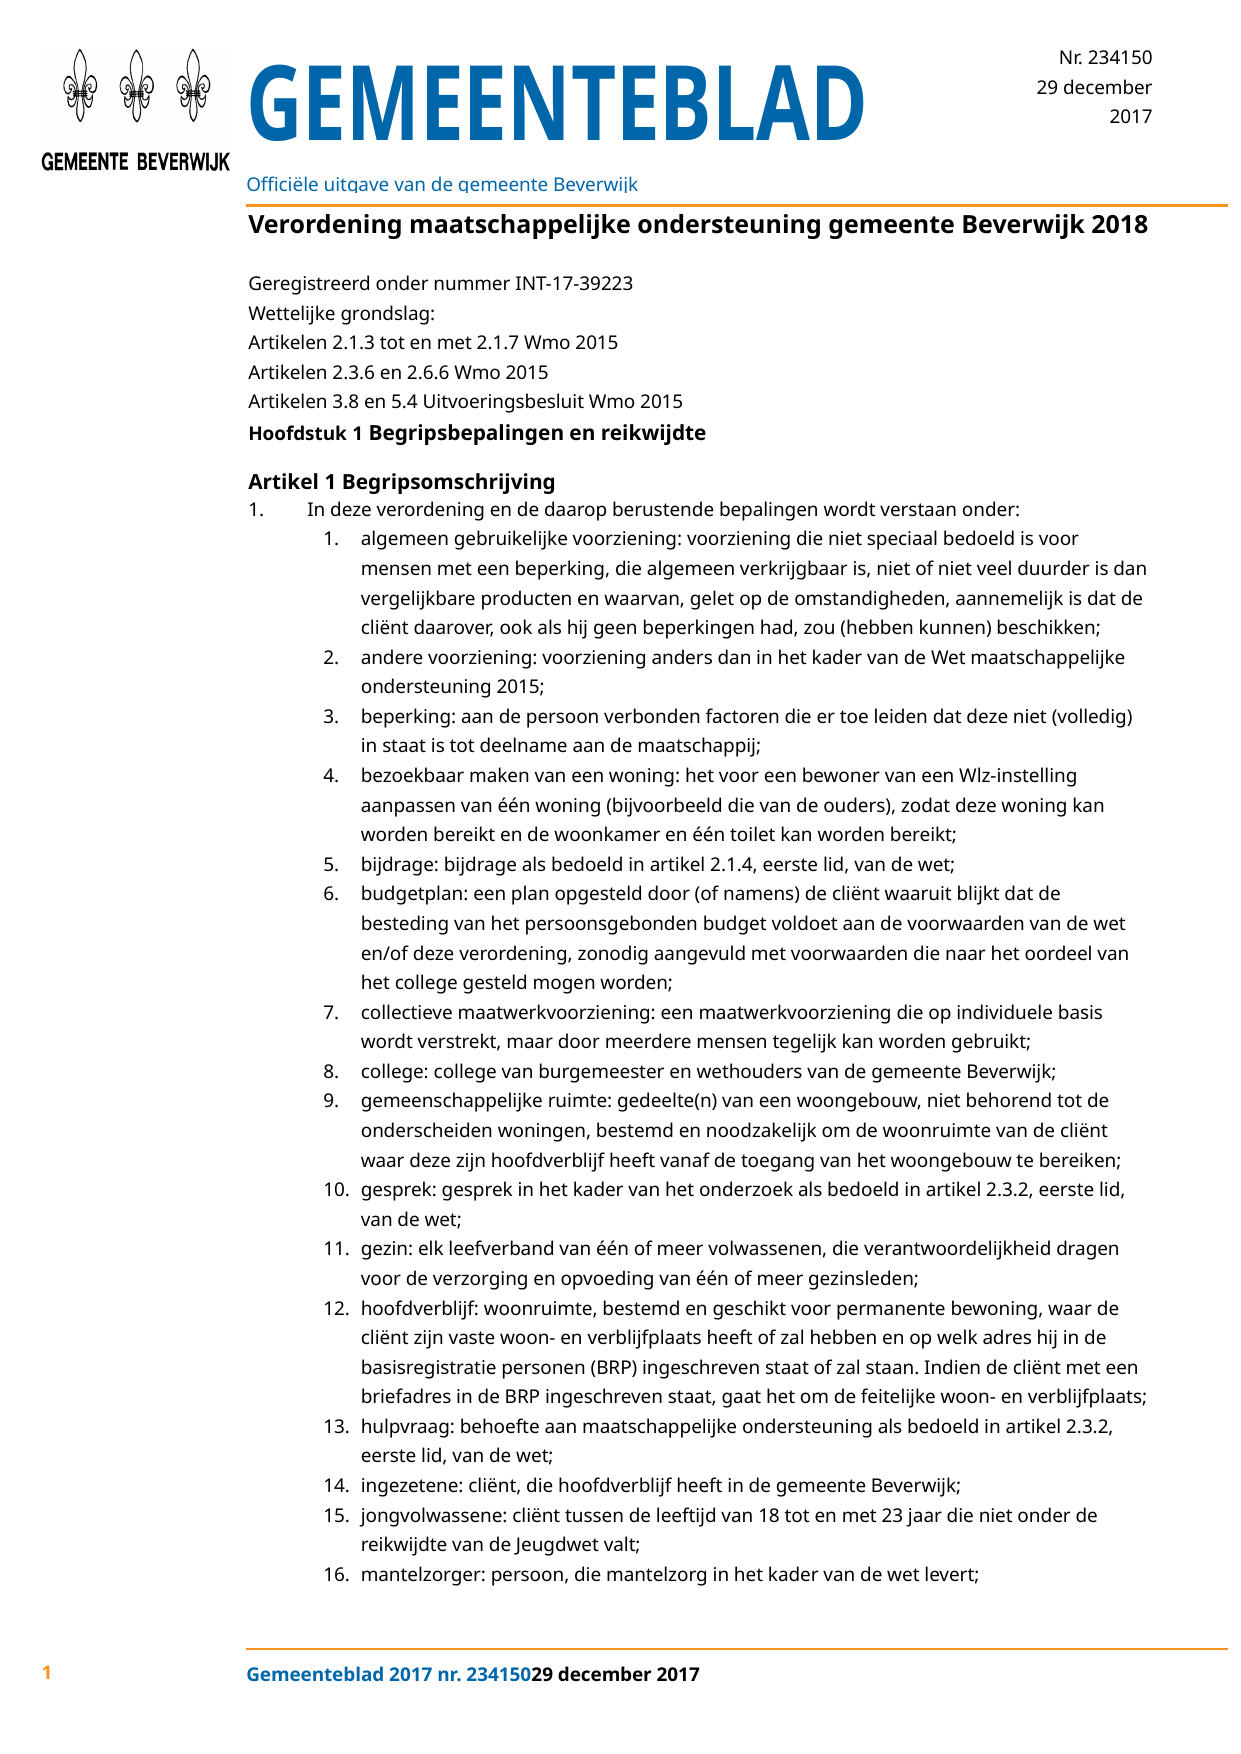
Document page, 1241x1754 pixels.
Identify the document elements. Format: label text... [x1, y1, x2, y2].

list bijdrage: bijdrage als bedoeld in artikel 2.1.4, eerste lid, van de wet; [323, 851, 1152, 877]
list gesprek: gesprek in het kader van het onderzoek als bedoeld in artikel 2.3.2, eerste lid, van de wet; [323, 1176, 1152, 1232]
list beperking: aan de persoon verbonden factoren die er toe leiden dat deze niet (volledig) in staat is tot deelname aan de maatschappij; [323, 703, 1152, 758]
text Artikel 1 Begripsomschrijving [248, 467, 1152, 496]
list mantelzorger: persoon, die mantelzorg in het kader van de wet levert; [323, 1561, 1152, 1587]
text Artikelen 2.3.6 en 2.6.6 Wmo 2015 [248, 359, 1152, 385]
list gemeenschappelijke ruimte: gedeelte(n) van een woongebouw, niet behorend tot de onderscheiden woningen, bestemd en noodzakelijk om de woonruimte van de cliënt waar deze zijn hoofdverblijf heeft vanaf de toegang van het woongebouw te bereiken; [323, 1088, 1152, 1172]
list ingezetene: cliënt, die hoofdverblijf heeft in de gemeente Beverwijk; [323, 1472, 1152, 1498]
list algemeen gebruikelijke voorziening: voorziening die niet speciaal bedoeld is voor mensen met een beperking, die algemeen verkrijgbaar is, niet of niet veel duurder is dan vergelijkbare producten en waarvan, gelet op de omstandigheden, aannemelijk is dat de cliënt daarover, ook als hij geen beperkingen had, zou (hebben kunnen) beschikken; [323, 526, 1152, 640]
list hulpvraag: behoefte aan maatschappelijke ondersteuning als bedoeld in artikel 2.3.2, eerste lid, van de wet; [323, 1413, 1152, 1468]
text Verordening maatschappelijke ondersteuning gemeente Beverwijk 2018 [248, 207, 1152, 241]
list college: college van burgemeester en wethouders van de gemeente Beverwijk; [323, 1058, 1152, 1084]
text Wettelijke grondslag: [248, 300, 1152, 326]
text Artikelen 3.8 en 5.4 Uitvoeringsbesluit Wmo 2015 [248, 389, 1152, 414]
text Geregistreerd onder nummer INT-17-39223 [248, 270, 1152, 296]
text Artikelen 2.1.3 tot en met 2.1.7 Wmo 2015 [248, 329, 1152, 355]
list gezin: elk leefverband van één of meer volwassenen, die verantwoordelijkheid dragen voor de verzorging en opvoeding van één of meer gezinsleden; [323, 1236, 1152, 1291]
text Hoofdstuk 1 Begripsbepalingen en reikwijdte [248, 418, 1152, 447]
list jongvolwassene: cliënt tussen de leeftijd van 18 tot en met 23 jaar die niet onder de reikwijdte van de Jeugdwet valt; [323, 1502, 1152, 1557]
list In deze verordening en de daarop berustende bepalingen wordt verstaan onder: [248, 496, 1152, 522]
list budgetplan: een plan opgesteld door (of namens) de cliënt waaruit blijkt dat de besteding van het persoonsgebonden budget voldoet aan de voorwaarden van de wet en/of deze verordening, zonodig aangevuld met voorwaarden die naar het oordeel van het college gesteld mogen worden; [323, 881, 1152, 995]
list hoofdverblijf: woonruimte, bestemd en geschikt voor permanente bewoning, waar de cliënt zijn vaste woon- en verblijfplaats heeft of zal hebben en op welk adres hij in de basisregistratie personen (BRP) ingeschreven staat of zal staan. Indien de cliënt met een briefadres in de BRP ingeschreven staat, gaat het om de feitelijke woon- en verblijfplaats; [323, 1295, 1152, 1409]
list bezoekbaar maken van een woning: het voor een bewoner van een Wlz-instelling aanpassen van één woning (bijvoorbeeld die van de ouders), zodat deze woning kan worden bereikt en de woonkamer en één toilet kan worden bereikt; [323, 762, 1152, 847]
list collectieve maatwerkvoorziening: een maatwerkvoorziening die op individuele basis wordt verstrekt, maar door meerdere mensen tegelijk kan worden gebruikt; [323, 999, 1152, 1054]
picture [41, 47, 231, 172]
list andere voorziening: voorziening anders dan in het kader van de Wet maatschappelijke ondersteuning 2015; [323, 644, 1152, 699]
